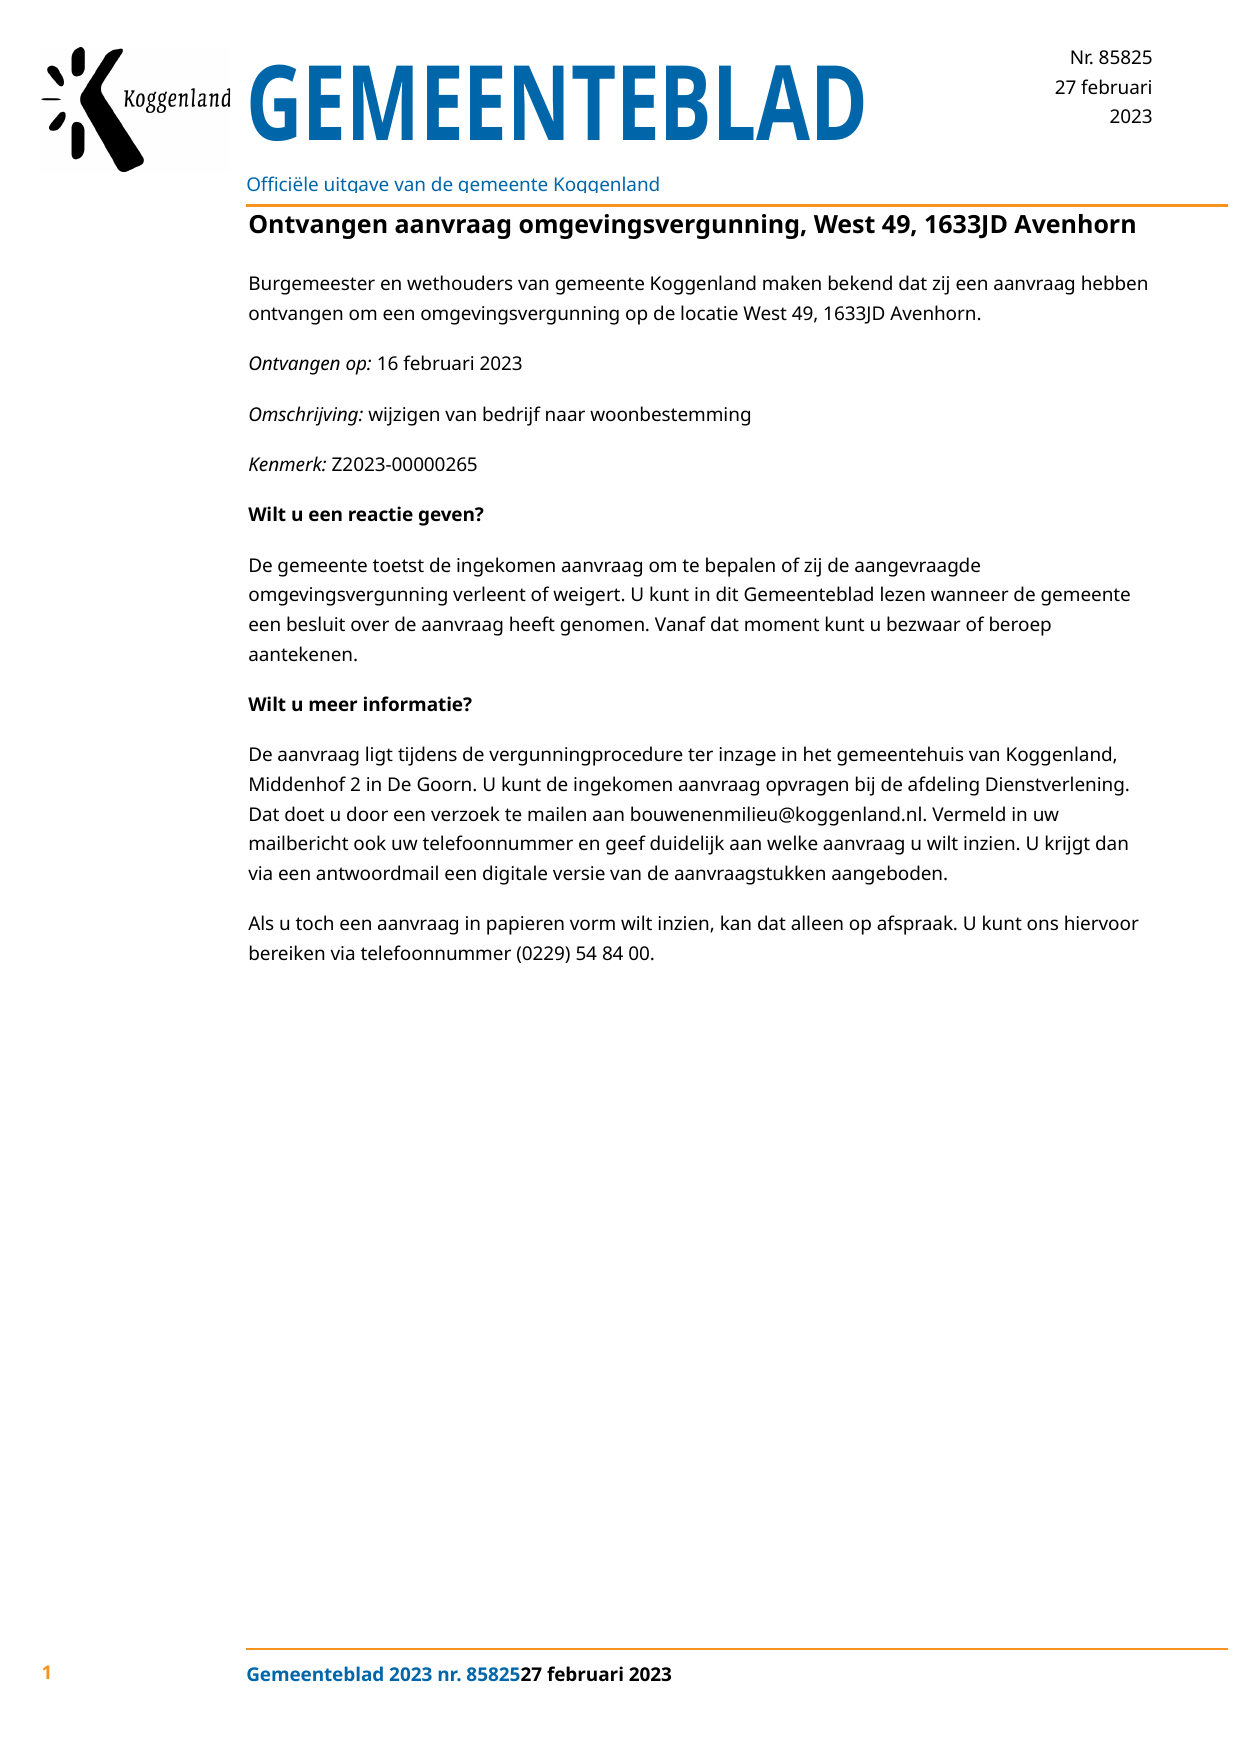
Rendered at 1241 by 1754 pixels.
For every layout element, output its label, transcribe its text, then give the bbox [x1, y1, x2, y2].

text Omschrijving: wijzigen van bedrijf naar woonbestemming [248, 401, 1152, 426]
text Ontvangen op: 16 februari 2023 [248, 350, 1152, 376]
text De gemeente toetst de ingekomen aanvraag om te bepalen of zij de aangevraagde omgevingsvergunning verleent of weigert. U kunt in dit Gemeenteblad lezen wanneer de gemeente een besluit over de aanvraag heeft genomen. Vanaf dat moment kunt u bezwaar of beroep aantekenen. [248, 552, 1152, 666]
text De aanvraag ligt tijdens de vergunningprocedure ter inzage in het gemeentehuis van Koggenland, Middenhof 2 in De Goorn. U kunt de ingekomen aanvraag opvragen bij de afdeling Dienstverlening. Dat doet u door een verzoek te mailen aan bouwenenmilieu@koggenland.nl. Vermeld in uw mailbericht ook uw telefoonnummer en geef duidelijk aan welke aanvraag u wilt inzien. U krijgt dan via een antwoordmail een digitale versie van de aanvraagstukken aangeboden. [248, 742, 1152, 886]
text Burgemeester en wethouders van gemeente Koggenland maken bekend dat zij een aanvraag hebben ontvangen om een omgevingsvergunning op de locatie West 49, 1633JD Avenhorn. [248, 270, 1152, 326]
picture [41, 47, 231, 172]
text Ontvangen aanvraag omgevingsvergunning, West 49, 1633JD Avenhorn [248, 207, 1152, 241]
text Als u toch een aanvraag in papieren vorm wilt inzien, kan dat alleen op afspraak. U kunt ons hiervoor bereiken via telefoonnummer (0229) 54 84 00. [248, 910, 1152, 966]
text Wilt u meer informatie? [248, 691, 1152, 717]
text Kenmerk: Z2023-00000265 [248, 451, 1152, 477]
text Wilt u een reactie geven? [248, 502, 1152, 527]
